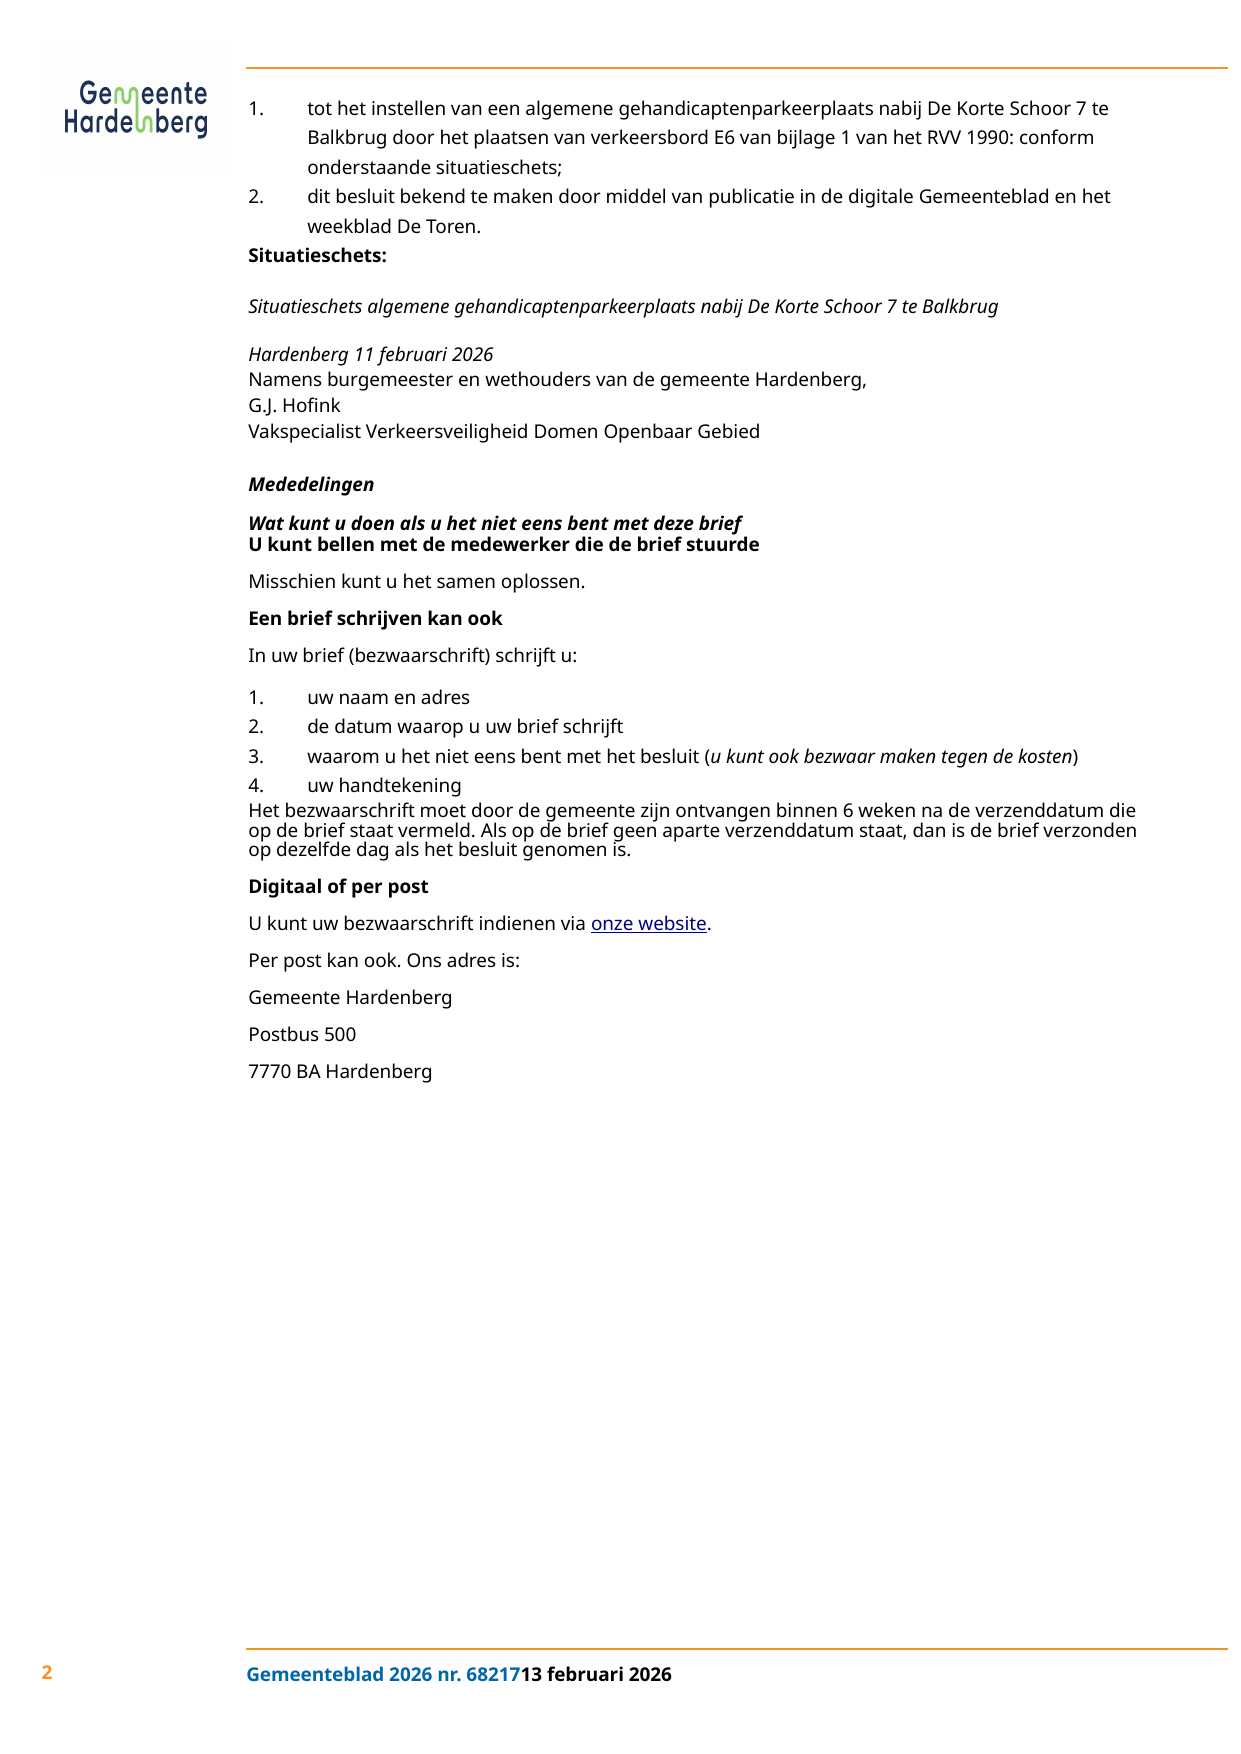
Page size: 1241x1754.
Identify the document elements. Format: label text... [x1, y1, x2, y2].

text Hardenberg 11 februari 2026 [248, 341, 1152, 367]
text Situatieschets algemene gehandicaptenparkeerplaats nabij De Korte Schoor 7 te Balkbrug [248, 293, 1152, 319]
text Wat kunt u doen als u het niet eens bent met deze brief [248, 510, 1152, 536]
text Per post kan ook. Ons adres is: [248, 952, 1152, 971]
text U kunt bellen met de medewerker die de brief stuurde [248, 536, 1152, 555]
text Gemeente Hardenberg [248, 989, 1152, 1008]
text In uw brief (bezwaarschrift) schrijft u: [248, 647, 1152, 666]
list uw handtekening [248, 773, 1152, 798]
text Misschien kunt u het samen oplossen. [248, 573, 1152, 592]
text Een brief schrijven kan ook [248, 610, 1152, 629]
list tot het instellen van een algemene gehandicaptenparkeerplaats nabij De Korte Schoor 7 te Balkbrug door het plaatsen van verkeersbord E6 van bijlage 1 van het RVV 1990: conform onderstaande situatieschets; [248, 95, 1152, 180]
list de datum waarop u uw brief schrijft [248, 713, 1152, 739]
text Namens burgemeester en wethouders van de gemeente Hardenberg, [248, 367, 1152, 392]
text Het bezwaarschrift moet door de gemeente zijn ontvangen binnen 6 weken na de verzenddatum die op de brief staat vermeld. Als op de brief geen aparte verzenddatum staat, dan is de brief verzonden op dezelfde dag als het besluit genomen is. [248, 802, 1152, 860]
list waarom u het niet eens bent met het besluit (u kunt ook bezwaar maken tegen de kosten) [248, 743, 1152, 769]
text Postbus 500 [248, 1026, 1152, 1045]
picture [41, 47, 231, 172]
text Digitaal of per post [248, 878, 1152, 897]
text 7770 BA Hardenberg [248, 1063, 1152, 1082]
text Situatieschets: [248, 243, 1152, 268]
text G.J. Hofink [248, 392, 1152, 418]
text U kunt uw bezwaarschrift indienen via onze website. [248, 915, 1152, 934]
list uw naam en adres [248, 684, 1152, 710]
text Vakspecialist Verkeersveiligheid Domen Openbaar Gebied [248, 418, 1152, 444]
list dit besluit bekend te maken door middel van publicatie in de digitale Gemeenteblad en het weekblad De Toren. [248, 183, 1152, 239]
text Mededelingen [248, 471, 1152, 497]
